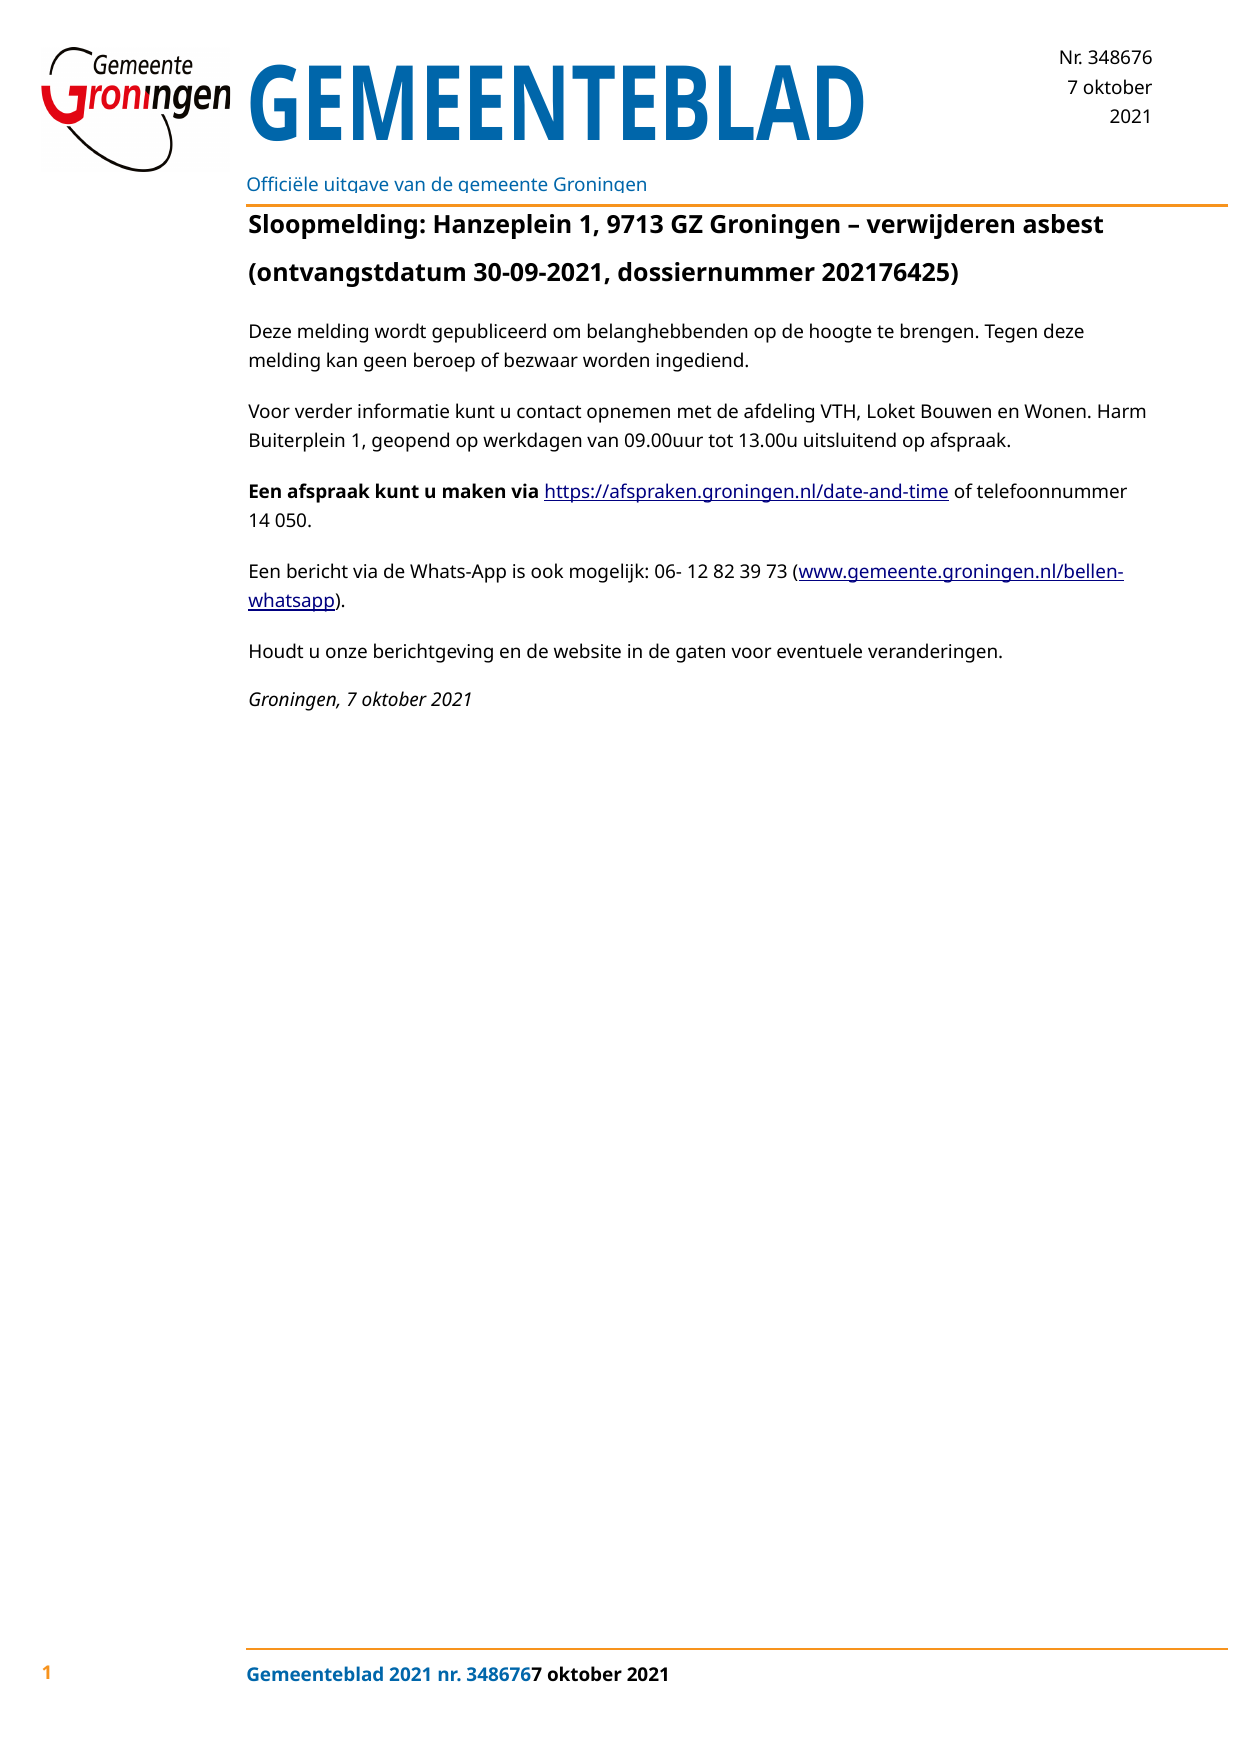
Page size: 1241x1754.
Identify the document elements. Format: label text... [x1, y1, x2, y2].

text Houdt u onze berichtgeving en de website in de gaten voor eventuele veranderingen. [248, 638, 1152, 664]
picture [41, 47, 231, 172]
text Sloopmelding: Hanzeplein 1, 9713 GZ Groningen – verwijderen asbest (ontvangstdatum 30-09-2021, dossiernummer 202176425) [248, 207, 1152, 288]
text Een bericht via de Whats-App is ook mogelijk: 06- 12 82 39 73 (www.gemeente.groningen.nl/bellen-whatsapp). [248, 558, 1152, 613]
text Voor verder informatie kunt u contact opnemen met de afdeling VTH, Loket Bouwen en Wonen. Harm Buiterplein 1, geopend op werkdagen van 09.00uur tot 13.00u uitsluitend op afspraak. [248, 398, 1152, 453]
text Een afspraak kunt u maken via https://afspraken.groningen.nl/date-and-time of telefoonnummer 14 050. [248, 478, 1152, 533]
text Groningen, 7 oktober 2021 [248, 686, 1152, 711]
text Deze melding wordt gepubliceerd om belanghebbenden op de hoogte te brengen. Tegen deze melding kan geen beroep of bezwaar worden ingediend. [248, 318, 1152, 373]
